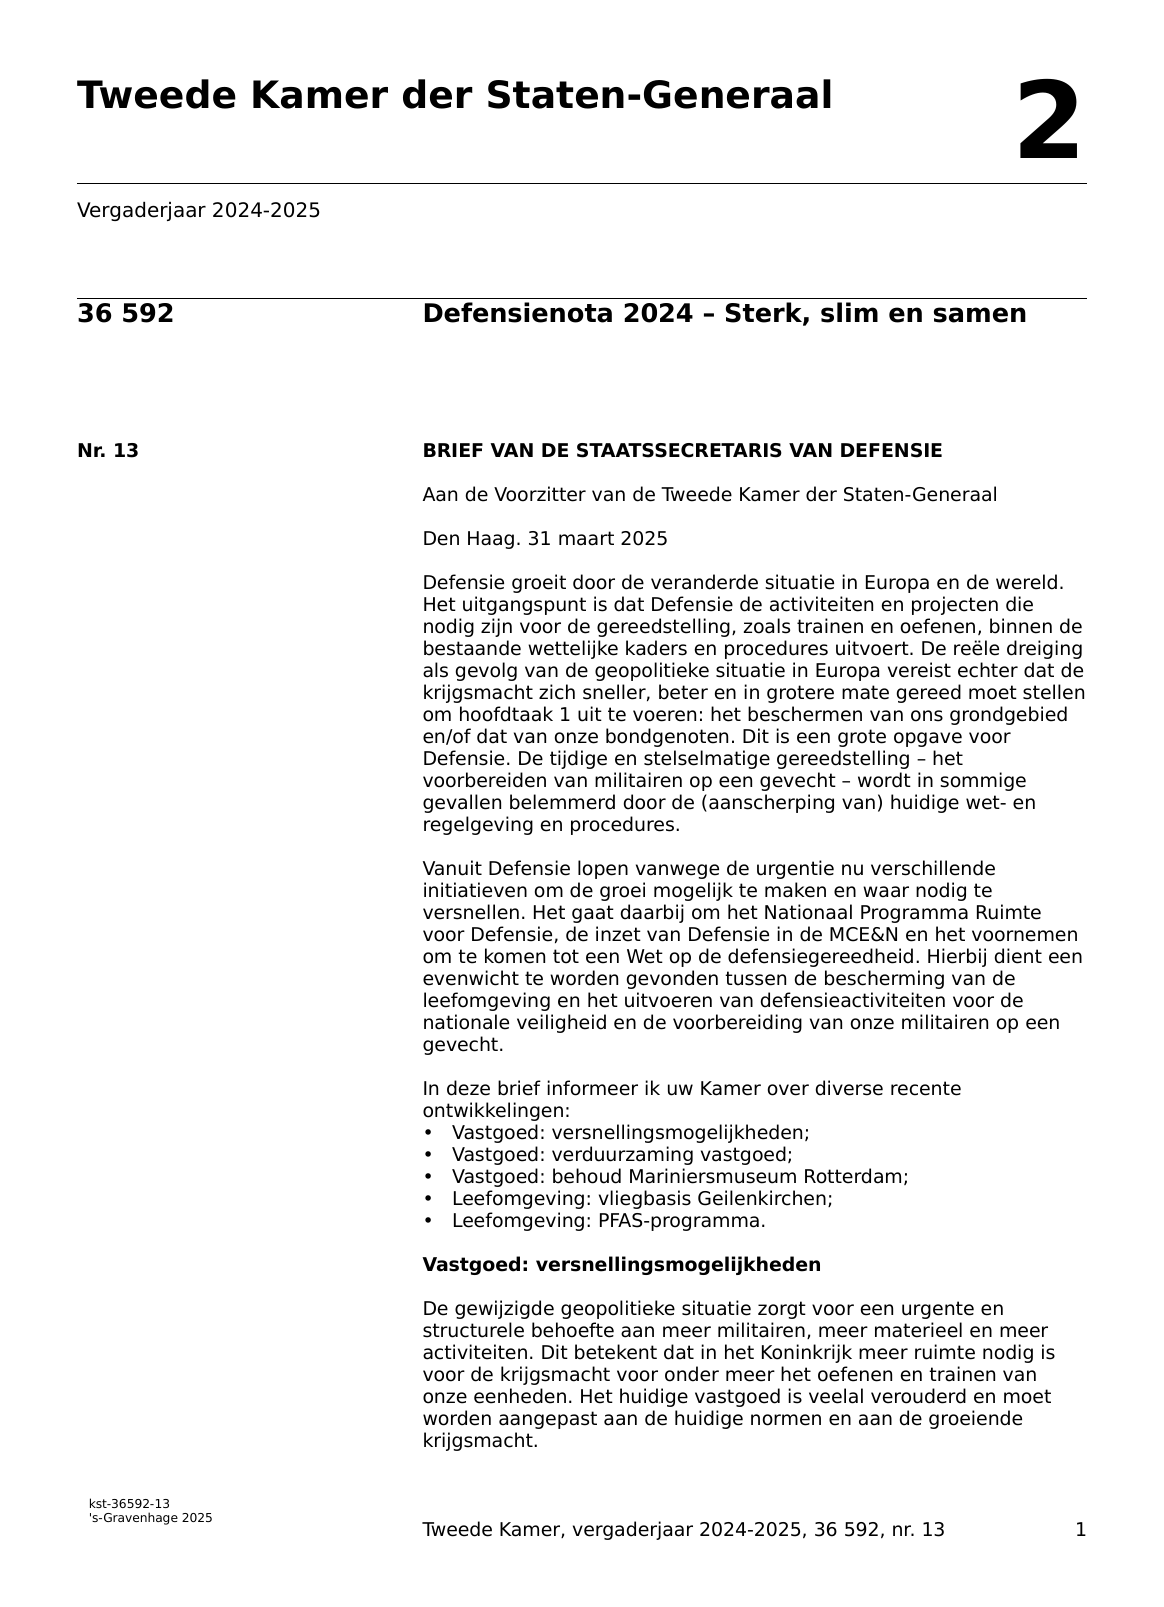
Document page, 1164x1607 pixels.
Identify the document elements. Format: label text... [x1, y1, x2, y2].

table_header Tweede Kamer der Staten-Generaal [77, 59, 886, 183]
text • Vastgoed: versnellingsmogelijkheden; [422, 1122, 1087, 1144]
subtitle Nr. 13 BRIEF VAN DE STAATSSECRETARIS VAN DEFENSIE [77, 440, 1087, 462]
text De gewijzigde geopolitieke situatie zorgt voor een urgente en structurele behoefte aan meer militairen, meer materieel en meer activiteiten. Dit betekent dat in het Koninkrijk meer ruimte nodig is voor de krijgsmacht voor onder meer het oefenen en trainen van onze eenheden. Het huidige vastgoed is veelal verouderd en moet worden aangepast aan de huidige normen en aan de groeiende krijgsmacht. [422, 1298, 1087, 1452]
text 's-Gravenhage 2025 [88, 1511, 323, 1525]
text Vanuit Defensie lopen vanwege de urgentie nu verschillende initiatieven om de groei mogelijk te maken en waar nodig te versnellen. Het gaat daarbij om het Nationaal Programma Ruimte voor Defensie, de inzet van Defensie in de MCE&N en het voornemen om te komen tot een Wet op de defensiegereedheid. Hierbij dient een evenwicht te worden gevonden tussen de bescherming van de leefomgeving en het uitvoeren van defensieactiviteiten voor de nationale veiligheid en de voorbereiding van onze militairen op een gevecht. [422, 858, 1087, 1056]
text Den Haag. 31 maart 2025 [422, 528, 1087, 550]
text • Vastgoed: behoud Mariniersmuseum Rotterdam; [422, 1166, 1087, 1188]
text Aan de Voorzitter van de Tweede Kamer der Staten-Generaal [422, 484, 1087, 506]
text In deze brief informeer ik uw Kamer over diverse recente ontwikkelingen: [422, 1078, 1087, 1122]
text Defensie groeit door de veranderde situatie in Europa en de wereld. Het uitgangspunt is dat Defensie de activiteiten en projecten die nodig zijn voor de gereedstelling, zoals trainen en oefenen, binnen de bestaande wettelijke kaders en procedures uitvoert. De reële dreiging als gevolg van de geopolitieke situatie in Europa vereist echter dat de krijgsmacht zich sneller, beter en in grotere mate gereed moet stellen om hoofdtaak 1 uit te voeren: het beschermen van ons grondgebied en/of dat van onze bondgenoten. Dit is een grote opgave voor Defensie. De tijdige en stelselmatige gereedstelling – het voorbereiden van militairen op een gevecht – wordt in sommige gevallen belemmerd door de (aanscherping van) huidige wet- en regelgeving en procedures. [422, 572, 1087, 836]
table_cell Vergaderjaar 2024-2025 [77, 184, 1087, 298]
text • Leefomgeving: PFAS-programma. [422, 1210, 1087, 1232]
text kst-36592-13 [88, 1497, 323, 1511]
text • Leefomgeving: vliegbasis Geilenkirchen; [422, 1188, 1087, 1210]
subtitle 36 592 Defensienota 2024 – Sterk, slim en samen [77, 299, 1087, 329]
text • Vastgoed: verduurzaming vastgoed; [422, 1144, 1087, 1166]
subtitle Vastgoed: versnellingsmogelijkheden [422, 1254, 1087, 1276]
table_header 2 [886, 59, 1087, 183]
